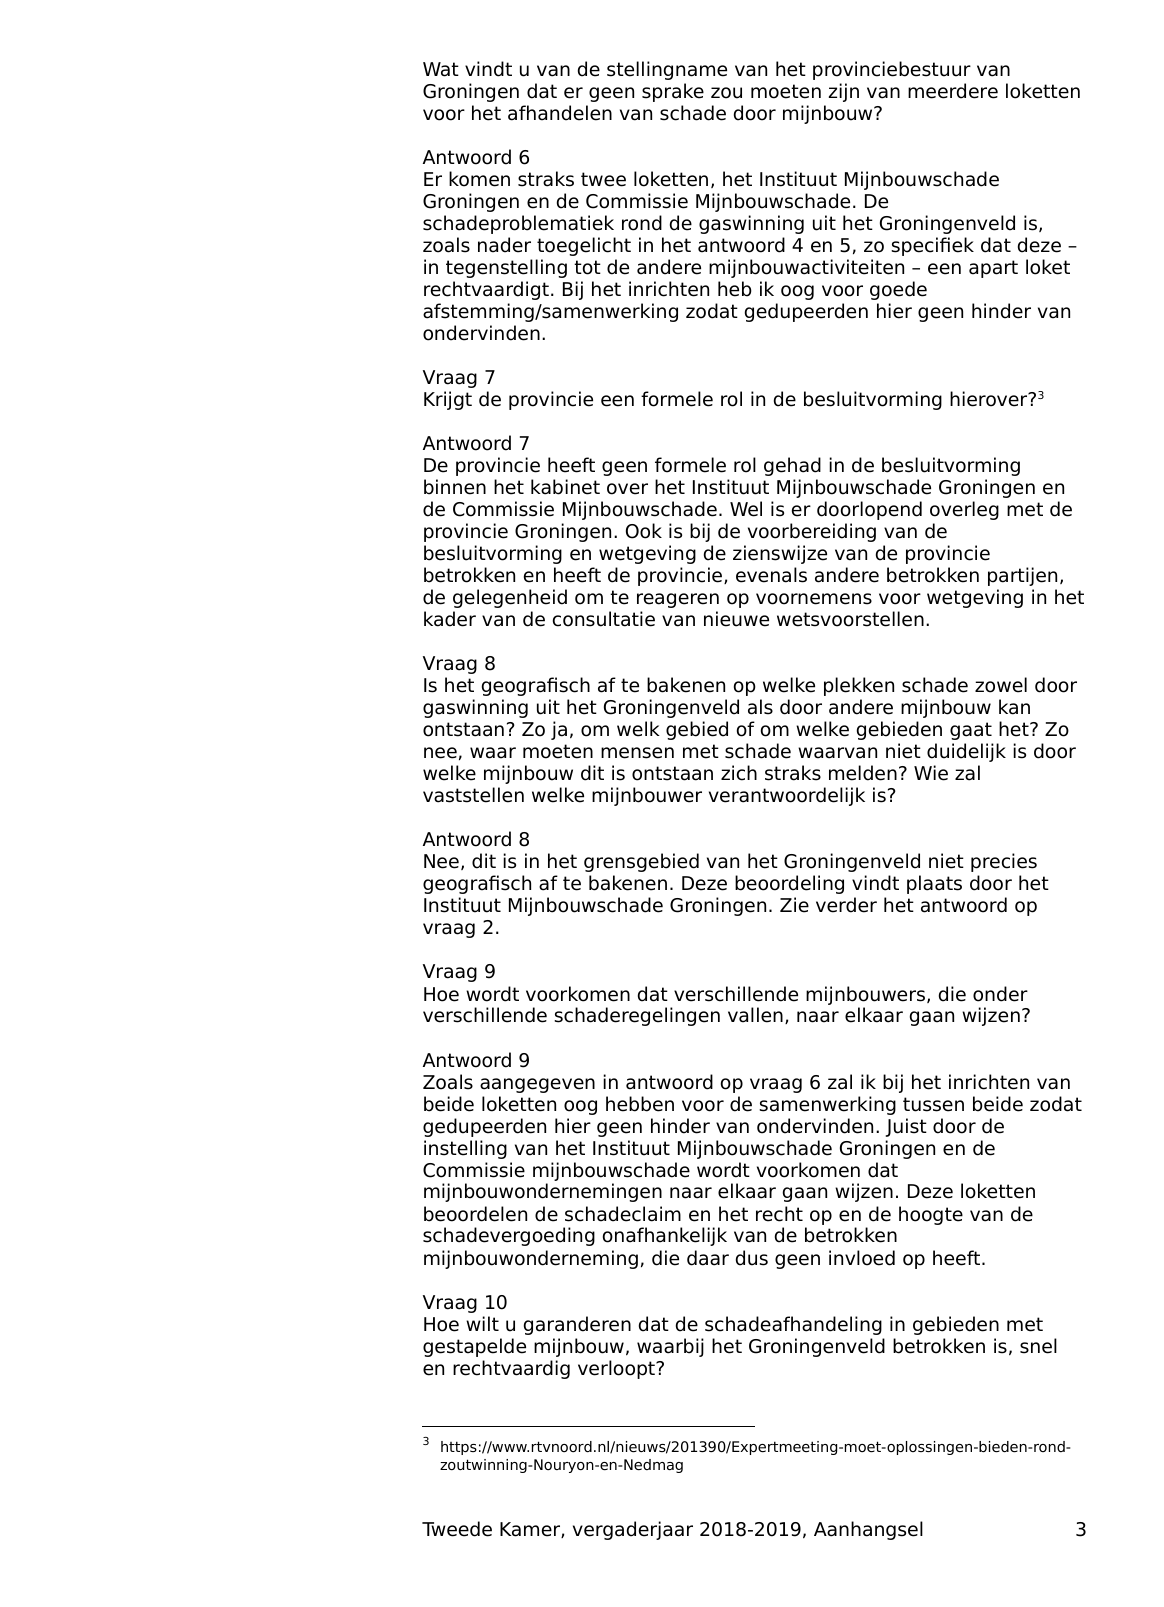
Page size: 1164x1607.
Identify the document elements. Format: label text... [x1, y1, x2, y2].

text Er komen straks twee loketten, het Instituut Mijnbouwschade Groningen en de Commissie Mijnbouwschade. De schadeproblematiek rond de gaswinning uit het Groningenveld is, zoals nader toegelicht in het antwoord 4 en 5, zo specifiek dat deze – in tegenstelling tot de andere mijnbouwactiviteiten – een apart loket rechtvaardigt. Bij het inrichten heb ik oog voor goede afstemming/samenwerking zodat gedupeerden hier geen hinder van ondervinden. [422, 169, 1087, 345]
text Antwoord 7 [422, 433, 1087, 455]
text Antwoord 9 [422, 1049, 1087, 1072]
text Krijgt de provincie een formele rol in de besluitvorming hierover? [422, 389, 1087, 411]
text Vraag 8 [422, 653, 1087, 675]
text Zoals aangegeven in antwoord op vraag 6 zal ik bij het inrichten van beide loketten oog hebben voor de samenwerking tussen beide zodat gedupeerden hier geen hinder van ondervinden. Juist door de instelling van het Instituut Mijnbouwschade Groningen en de Commissie mijnbouwschade wordt voorkomen dat mijnbouwondernemingen naar elkaar gaan wijzen. Deze loketten beoordelen de schadeclaim en het recht op en de hoogte van de schadevergoeding onafhankelijk van de betrokken mijnbouwonderneming, die daar dus geen invloed op heeft. [422, 1072, 1087, 1269]
text Antwoord 8 [422, 829, 1087, 851]
text https://www.rtvnoord.nl/nieuws/201390/Expertmeeting-moet-oplossingen-bieden-rond-zoutwinning-Nouryon-en-Nedmag [422, 1435, 1087, 1474]
text Vraag 9 [422, 961, 1087, 983]
text Vraag 10 [422, 1292, 1087, 1313]
text Antwoord 6 [422, 147, 1087, 169]
text Wat vindt u van de stellingname van het provinciebestuur van Groningen dat er geen sprake zou moeten zijn van meerdere loketten voor het afhandelen van schade door mijnbouw? [422, 59, 1087, 125]
text Vraag 7 [422, 367, 1087, 389]
text Is het geografisch af te bakenen op welke plekken schade zowel door gaswinning uit het Groningenveld als door andere mijnbouw kan ontstaan? Zo ja, om welk gebied of om welke gebieden gaat het? Zo nee, waar moeten mensen met schade waarvan niet duidelijk is door welke mijnbouw dit is ontstaan zich straks melden? Wie zal vaststellen welke mijnbouwer verantwoordelijk is? [422, 675, 1087, 807]
text Hoe wilt u garanderen dat de schadeafhandeling in gebieden met gestapelde mijnbouw, waarbij het Groningenveld betrokken is, snel en rechtvaardig verloopt? [422, 1313, 1087, 1379]
text Hoe wordt voorkomen dat verschillende mijnbouwers, die onder verschillende schaderegelingen vallen, naar elkaar gaan wijzen? [422, 983, 1087, 1027]
text Nee, dit is in het grensgebied van het Groningenveld niet precies geografisch af te bakenen. Deze beoordeling vindt plaats door het Instituut Mijnbouwschade Groningen. Zie verder het antwoord op vraag 2. [422, 851, 1087, 939]
text De provincie heeft geen formele rol gehad in de besluitvorming binnen het kabinet over het Instituut Mijnbouwschade Groningen en de Commissie Mijnbouwschade. Wel is er doorlopend overleg met de provincie Groningen. Ook is bij de voorbereiding van de besluitvorming en wetgeving de zienswijze van de provincie betrokken en heeft de provincie, evenals andere betrokken partijen, de gelegenheid om te reageren op voornemens voor wetgeving in het kader van de consultatie van nieuwe wetsvoorstellen. [422, 455, 1087, 631]
